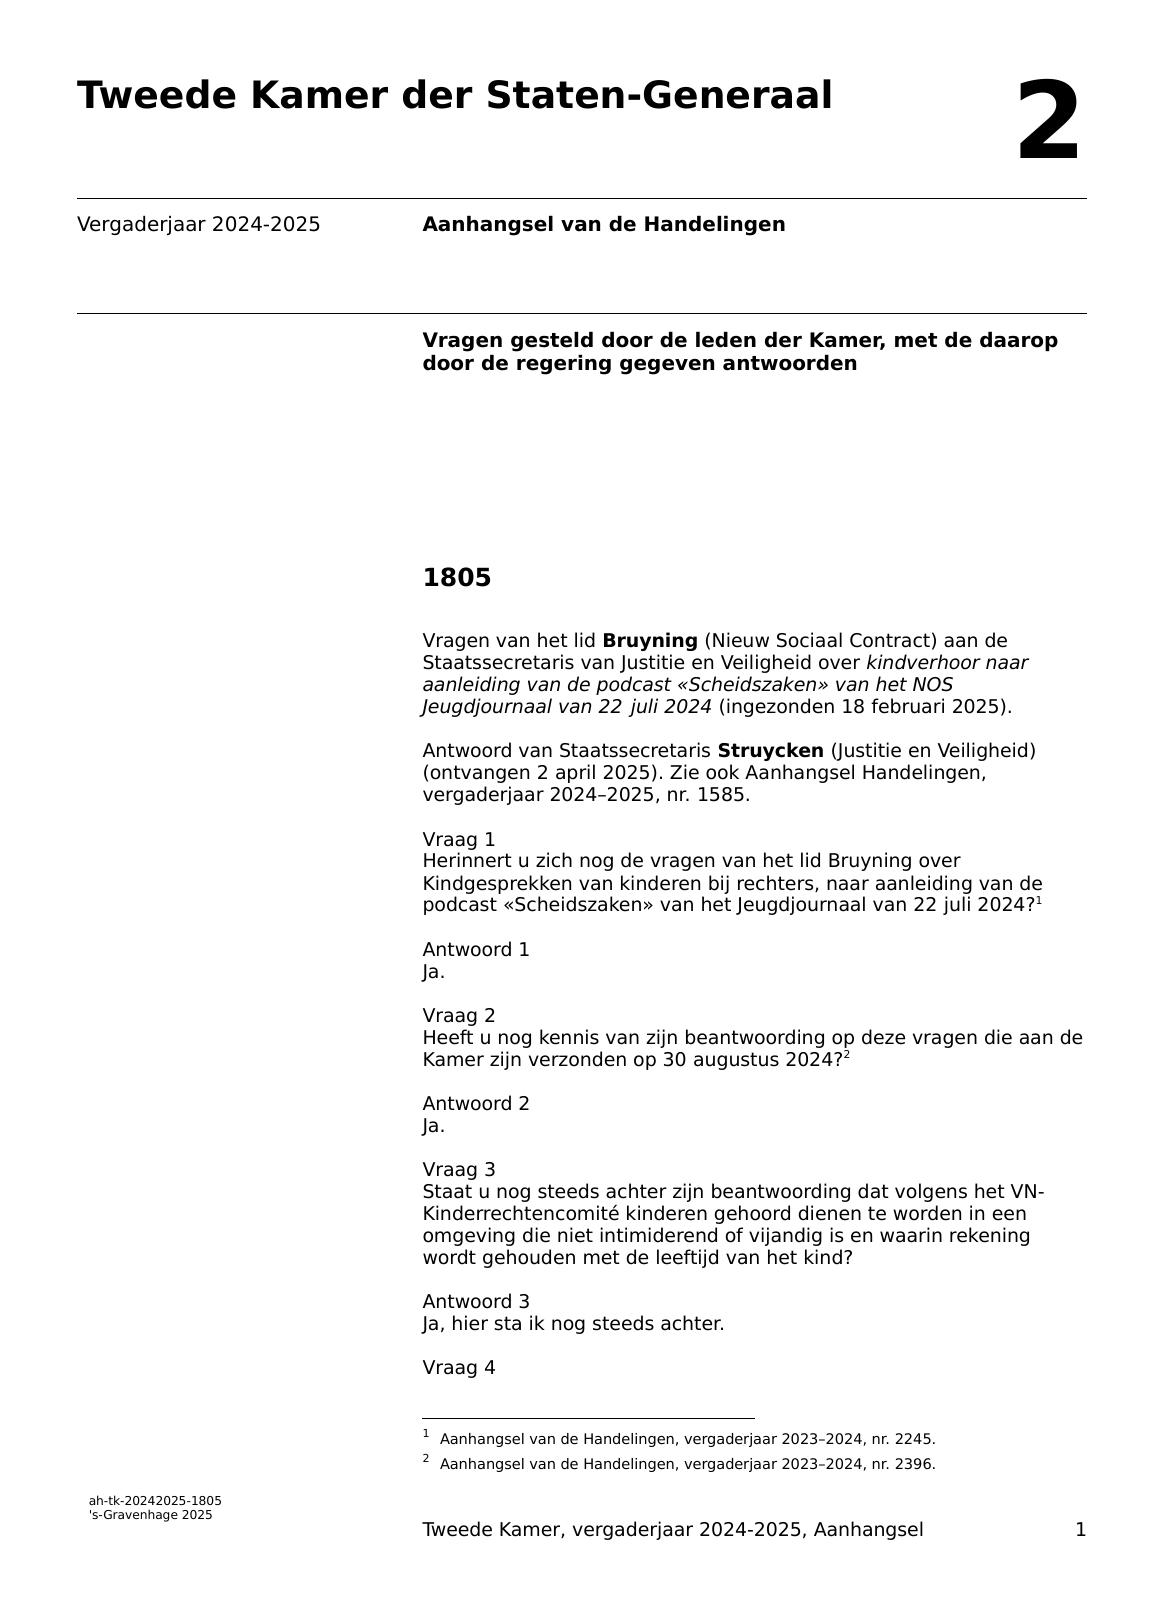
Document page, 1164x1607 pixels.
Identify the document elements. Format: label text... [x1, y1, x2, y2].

text Vraag 4 [422, 1357, 1087, 1379]
table_header Tweede Kamer der Staten-Generaal [77, 59, 886, 198]
text 's-Gravenhage 2025 [88, 1508, 323, 1522]
text Antwoord 1 [422, 938, 1087, 961]
text Antwoord 3 [422, 1291, 1087, 1313]
table_cell [77, 314, 422, 375]
text Herinnert u zich nog de vragen van het lid Bruyning over Kindgesprekken van kinderen bij rechters, naar aanleiding van de podcast «Scheidszaken» van het Jeugdjournaal van 22 juli 2024? [422, 850, 1087, 916]
text Ja. [422, 1115, 1087, 1137]
table_header 2 [886, 59, 1087, 198]
table_cell Vragen gesteld door de leden der Kamer, met de daarop door de regering gegeven antwoorden [422, 314, 1087, 375]
text Ja. [422, 961, 1087, 982]
text Aanhangsel van de Handelingen, vergaderjaar 2023–2024, nr. 2245. [422, 1427, 1087, 1449]
text Aanhangsel van de Handelingen, vergaderjaar 2023–2024, nr. 2396. [422, 1452, 1087, 1474]
text Vraag 2 [422, 1005, 1087, 1027]
table_cell Aanhangsel van de Handelingen [422, 199, 1087, 313]
text Ja, hier sta ik nog steeds achter. [422, 1313, 1087, 1335]
text Heeft u nog kennis van zijn beantwoording op deze vragen die aan de Kamer zijn verzonden op 30 augustus 2024? [422, 1027, 1087, 1071]
table_cell Vergaderjaar 2024-2025 [77, 199, 422, 313]
text Vragen van het lid Bruyning (Nieuw Sociaal Contract) aan de Staatssecretaris van Justitie en Veiligheid over kindverhoor naar aanleiding van de podcast «Scheidszaken» van het NOS Jeugdjournaal van 22 juli 2024 (ingezonden 18 februari 2025). [422, 630, 1087, 718]
text Antwoord van Staatssecretaris Struycken (Justitie en Veiligheid) (ontvangen 2 april 2025). Zie ook Aanhangsel Handelingen, vergaderjaar 2024–2025, nr. 1585. [422, 740, 1087, 806]
text Vraag 3 [422, 1159, 1087, 1181]
text Antwoord 2 [422, 1093, 1087, 1115]
text Staat u nog steeds achter zijn beantwoording dat volgens het VN-Kinderrechtencomité kinderen gehoord dienen te worden in een omgeving die niet intimiderend of vijandig is en waarin rekening wordt gehouden met de leeftijd van het kind? [422, 1181, 1087, 1269]
text 1805 [422, 563, 1087, 592]
text Vraag 1 [422, 828, 1087, 850]
text ah-tk-20242025-1805 [88, 1494, 323, 1508]
